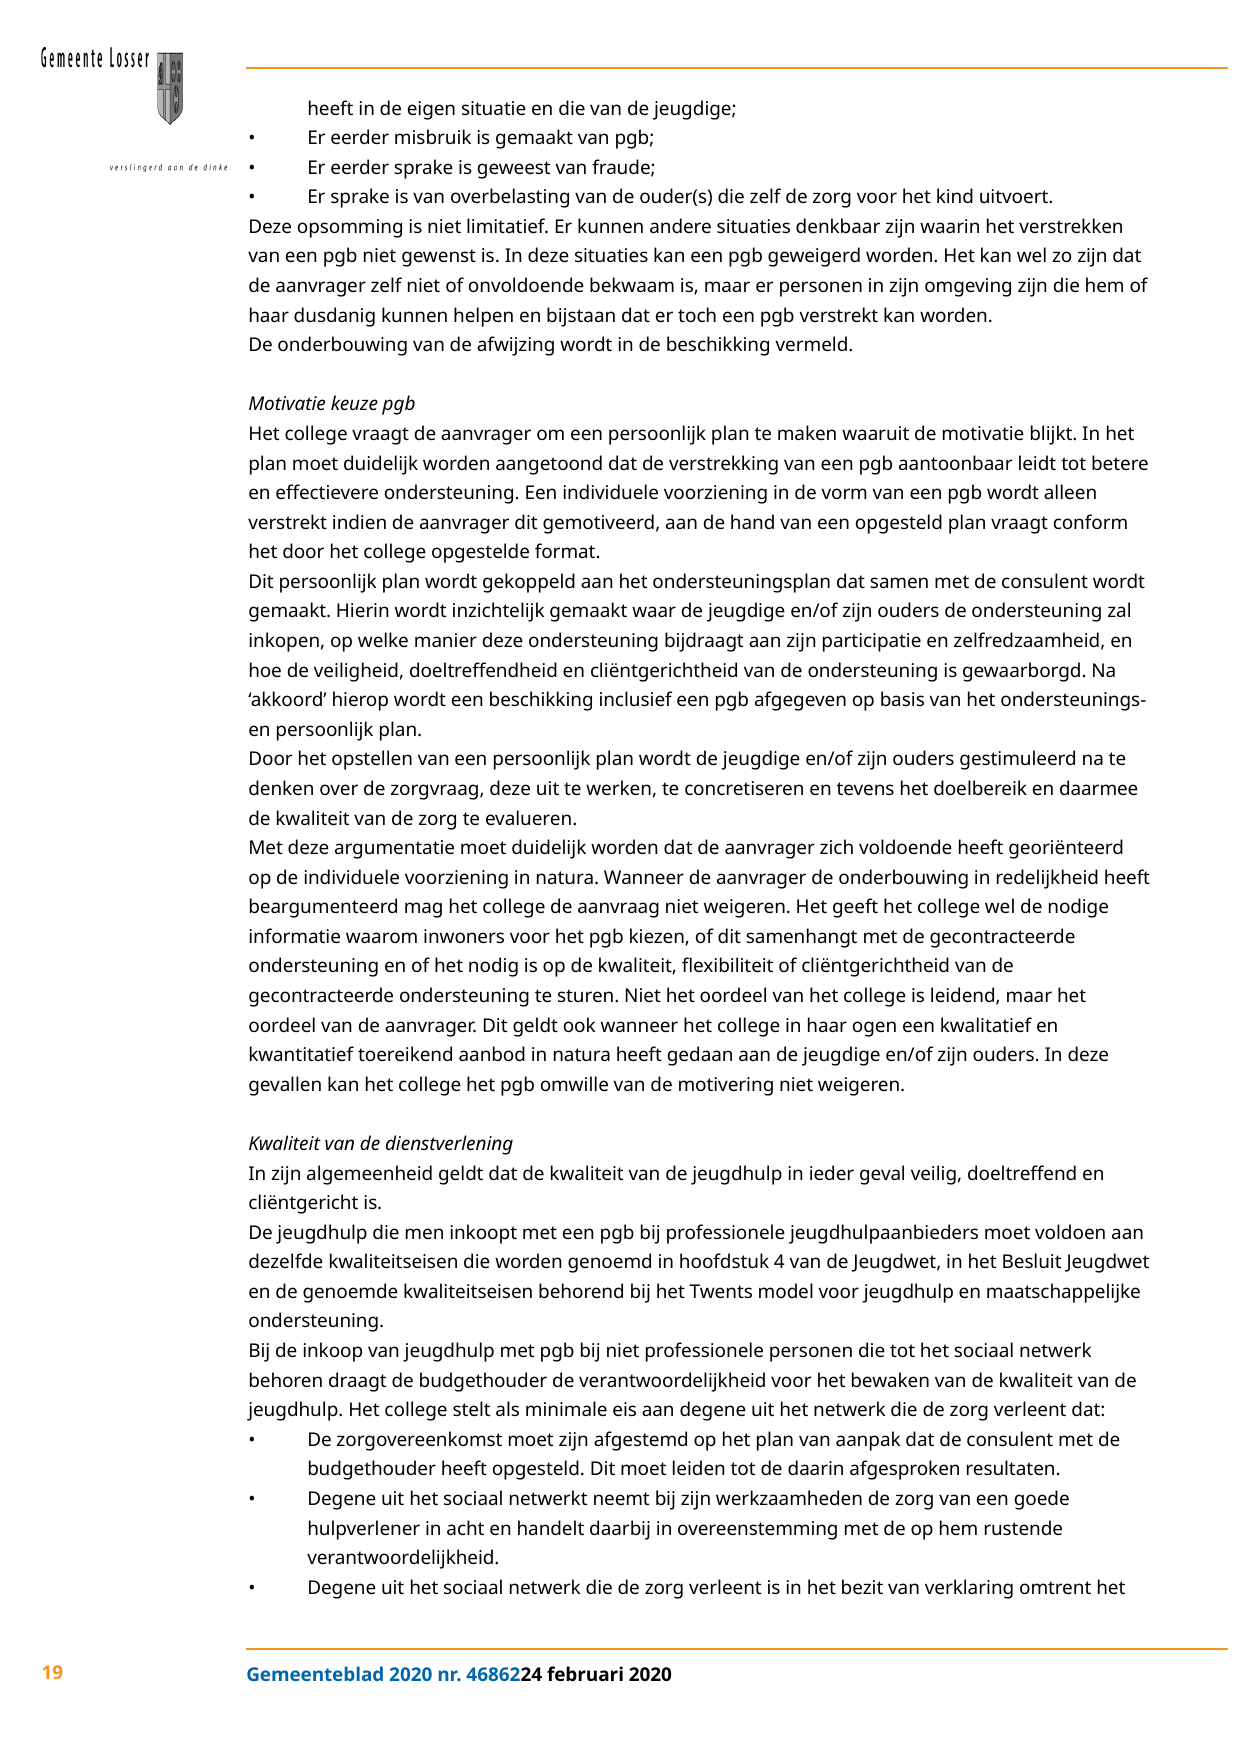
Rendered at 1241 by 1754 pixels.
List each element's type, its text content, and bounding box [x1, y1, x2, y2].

list Er sprake is van overbelasting van de ouder(s) die zelf de zorg voor het kind uitvoert. [248, 183, 1152, 209]
text De onderbouwing van de afwijzing wordt in de beschikking vermeld. [248, 331, 1152, 357]
text Bij de inkoop van jeugdhulp met pgb bij niet professionele personen die tot het sociaal netwerk behoren draagt de budgethouder de verantwoordelijkheid voor het bewaken van de kwaliteit van de jeugdhulp. Het college stelt als minimale eis aan degene uit het netwerk die de zorg verleent dat: [248, 1337, 1152, 1422]
picture [41, 47, 231, 172]
text Dit persoonlijk plan wordt gekoppeld aan het ondersteuningsplan dat samen met de consulent wordt gemaakt. Hierin wordt inzichtelijk gemaakt waar de jeugdige en/of zijn ouders de ondersteuning zal inkopen, op welke manier deze ondersteuning bijdraagt aan zijn participatie en zelfredzaamheid, en hoe de veiligheid, doeltreffendheid en cliëntgerichtheid van de ondersteuning is gewaarborgd. Na ‘akkoord’ hierop wordt een beschikking inclusief een pgb afgegeven op basis van het ondersteunings- en persoonlijk plan. [248, 568, 1152, 742]
list heeft in de eigen situatie en die van de jeugdige; [248, 95, 1152, 121]
text Kwaliteit van de dienstverlening [248, 1130, 1152, 1156]
text Het college vraagt de aanvrager om een persoonlijk plan te maken waaruit de motivatie blijkt. In het plan moet duidelijk worden aangetoond dat de verstrekking van een pgb aantoonbaar leidt tot betere en effectievere ondersteuning. Een individuele voorziening in de vorm van een pgb wordt alleen verstrekt indien de aanvrager dit gemotiveerd, aan de hand van een opgesteld plan vraagt conform het door het college opgestelde format. [248, 420, 1152, 564]
text Deze opsomming is niet limitatief. Er kunnen andere situaties denkbaar zijn waarin het verstrekken van een pgb niet gewenst is. In deze situaties kan een pgb geweigerd worden. Het kan wel zo zijn dat de aanvrager zelf niet of onvoldoende bekwaam is, maar er personen in zijn omgeving zijn die hem of haar dusdanig kunnen helpen en bijstaan dat er toch een pgb verstrekt kan worden. [248, 213, 1152, 328]
text Motivatie keuze pgb [248, 391, 1152, 416]
list Degene uit het sociaal netwerk die de zorg verleent is in het bezit van verklaring omtrent het [248, 1574, 1152, 1600]
text Door het opstellen van een persoonlijk plan wordt de jeugdige en/of zijn ouders gestimuleerd na te denken over de zorgvraag, deze uit te werken, te concretiseren en tevens het doelbereik en daarmee de kwaliteit van de zorg te evalueren. [248, 746, 1152, 831]
text De jeugdhulp die men inkoopt met een pgb bij professionele jeugdhulpaanbieders moet voldoen aan dezelfde kwaliteitseisen die worden genoemd in hoofdstuk 4 van de Jeugdwet, in het Besluit Jeugdwet en de genoemde kwaliteitseisen behorend bij het Twents model voor jeugdhulp en maatschappelijke ondersteuning. [248, 1219, 1152, 1333]
list Er eerder sprake is geweest van fraude; [248, 154, 1152, 180]
text In zijn algemeenheid geldt dat de kwaliteit van de jeugdhulp in ieder geval veilig, doeltreffend en cliëntgericht is. [248, 1160, 1152, 1215]
list De zorgovereenkomst moet zijn afgestemd op het plan van aanpak dat de consulent met de budgethouder heeft opgesteld. Dit moet leiden tot de daarin afgesproken resultaten. [248, 1426, 1152, 1481]
list Er eerder misbruik is gemaakt van pgb; [248, 124, 1152, 150]
text Met deze argumentatie moet duidelijk worden dat de aanvrager zich voldoende heeft georiënteerd op de individuele voorziening in natura. Wanneer de aanvrager de onderbouwing in redelijkheid heeft beargumenteerd mag het college de aanvraag niet weigeren. Het geeft het college wel de nodige informatie waarom inwoners voor het pgb kiezen, of dit samenhangt met de gecontracteerde ondersteuning en of het nodig is op de kwaliteit, flexibiliteit of cliëntgerichtheid van de gecontracteerde ondersteuning te sturen. Niet het oordeel van het college is leidend, maar het oordeel van de aanvrager. Dit geldt ook wanneer het college in haar ogen een kwalitatief en kwantitatief toereikend aanbod in natura heeft gedaan aan de jeugdige en/of zijn ouders. In deze gevallen kan het college het pgb omwille van de motivering niet weigeren. [248, 834, 1152, 1097]
list Degene uit het sociaal netwerkt neemt bij zijn werkzaamheden de zorg van een goede hulpverlener in acht en handelt daarbij in overeenstemming met de op hem rustende verantwoordelijkheid. [248, 1485, 1152, 1570]
